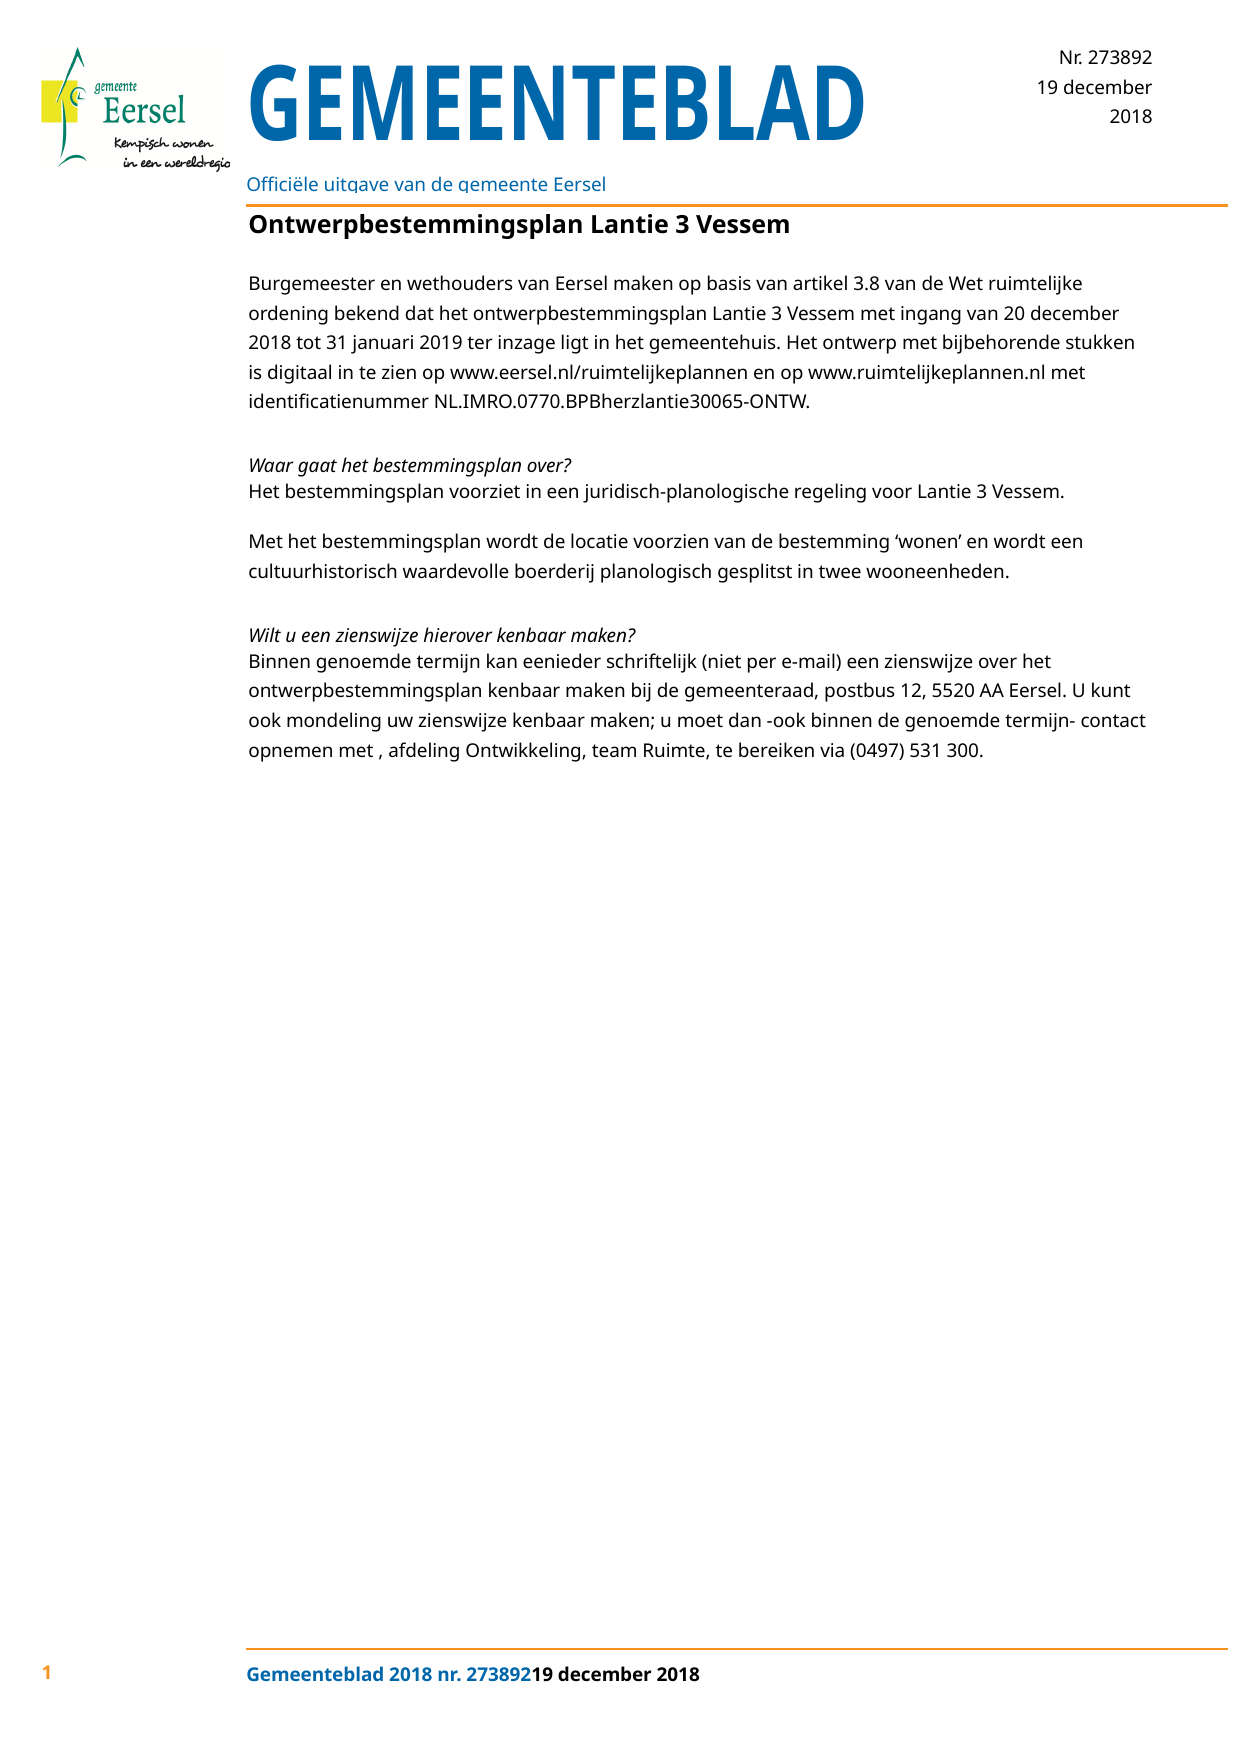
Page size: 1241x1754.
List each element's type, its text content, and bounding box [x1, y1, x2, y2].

text Waar gaat het bestemmingsplan over? [248, 453, 1152, 478]
text Ontwerpbestemmingsplan Lantie 3 Vessem [248, 207, 1152, 241]
text Wilt u een zienswijze hierover kenbaar maken? [248, 622, 1152, 648]
text Binnen genoemde termijn kan eenieder schriftelijk (niet per e-mail) een zienswijze over het ontwerpbestemmingsplan kenbaar maken bij de gemeenteraad, postbus 12, 5520 AA Eersel. U kunt ook mondeling uw zienswijze kenbaar maken; u moet dan -ook binnen de genoemde termijn- contact opnemen met , afdeling Ontwikkeling, team Ruimte, te bereiken via (0497) 531 300. [248, 648, 1152, 762]
picture [41, 47, 231, 172]
text Het bestemmingsplan voorziet in een juridisch-planologische regeling voor Lantie 3 Vessem. [248, 478, 1152, 504]
text Met het bestemmingsplan wordt de locatie voorzien van de bestemming ‘wonen’ en wordt een cultuurhistorisch waardevolle boerderij planologisch gesplitst in twee wooneenheden. [248, 529, 1152, 584]
text Burgemeester en wethouders van Eersel maken op basis van artikel 3.8 van de Wet ruimtelijke ordening bekend dat het ontwerpbestemmingsplan Lantie 3 Vessem met ingang van 20 december 2018 tot 31 januari 2019 ter inzage ligt in het gemeentehuis. Het ontwerp met bijbehorende stukken is digitaal in te zien op www.eersel.nl/ruimtelijkeplannen en op www.ruimtelijkeplannen.nl met identificatienummer NL.IMRO.0770.BPBherzlantie30065-ONTW. [248, 270, 1152, 414]
